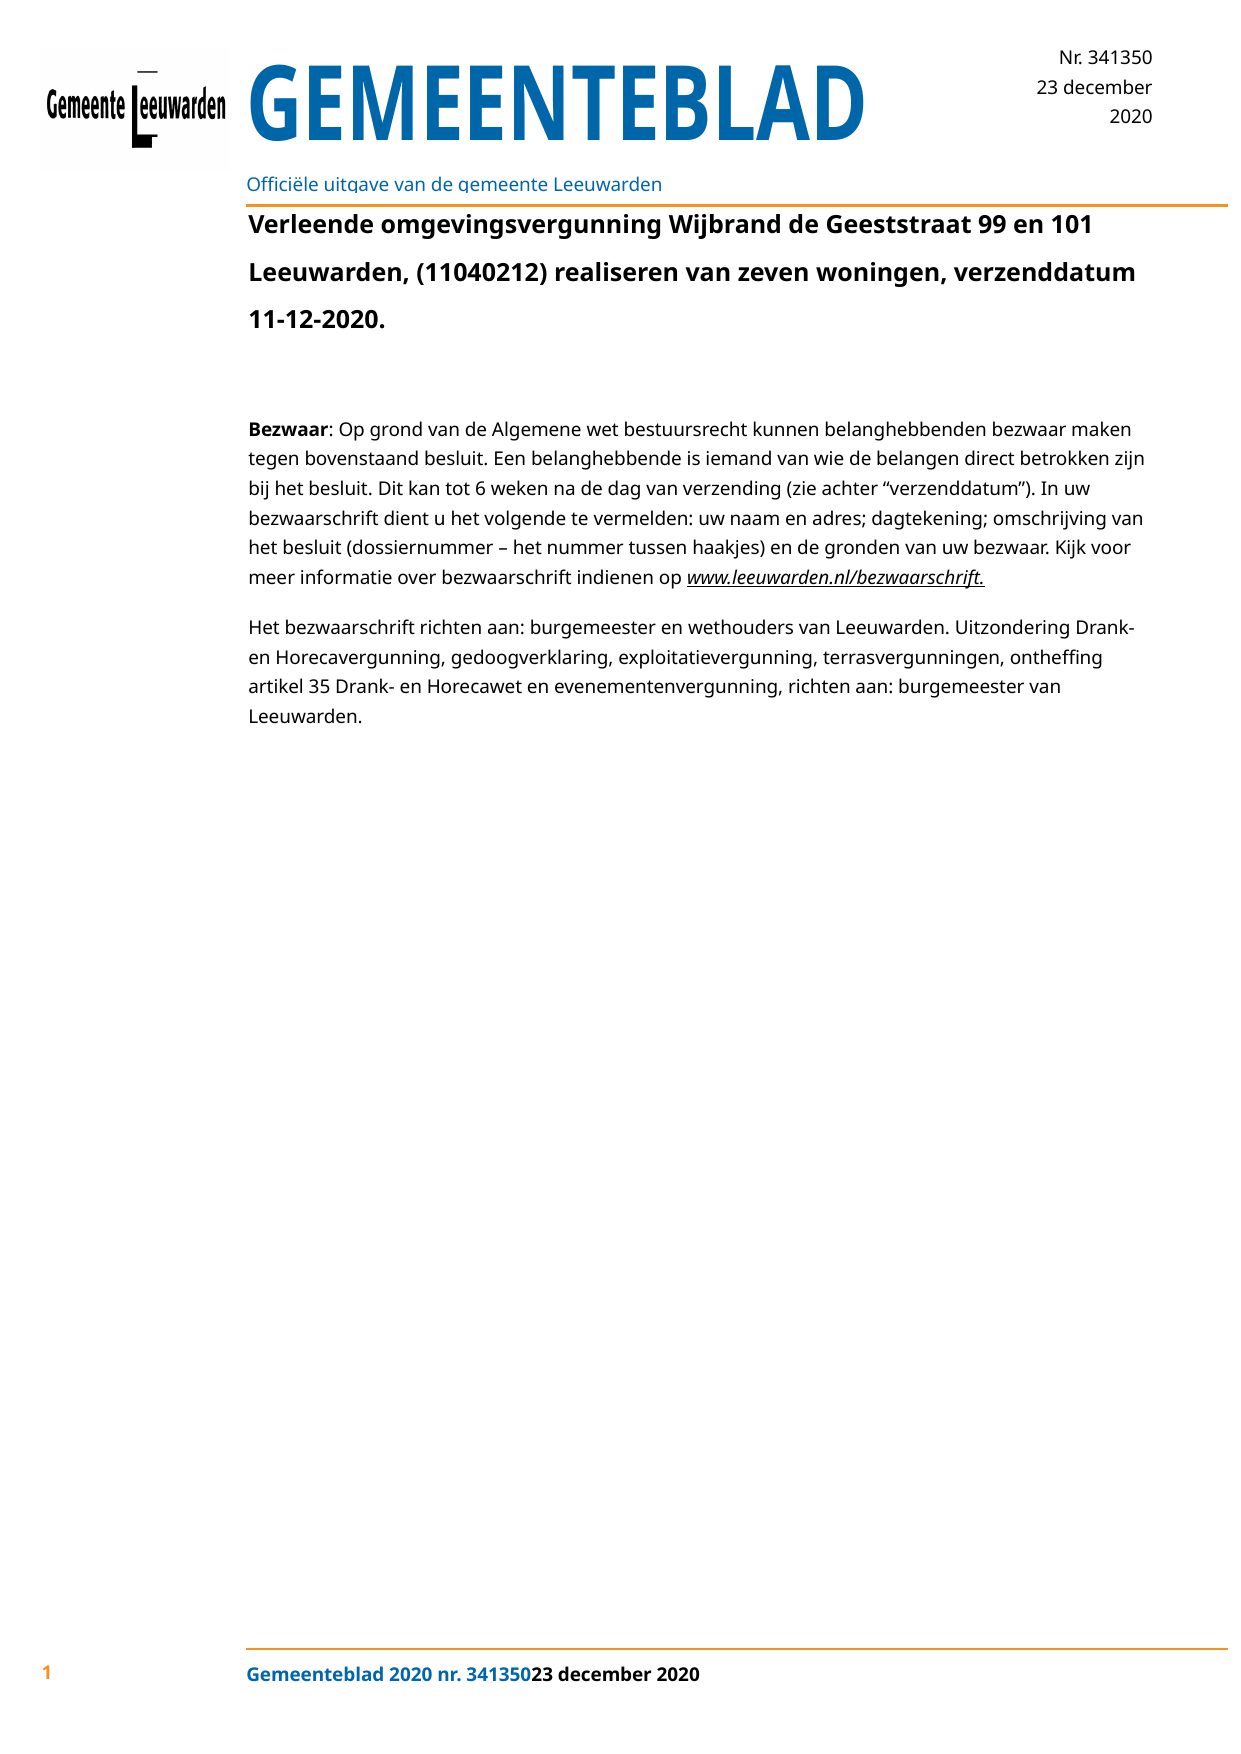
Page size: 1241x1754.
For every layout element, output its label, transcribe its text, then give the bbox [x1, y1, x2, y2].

picture [41, 47, 231, 172]
text Verleende omgevingsvergunning Wijbrand de Geeststraat 99 en 101 Leeuwarden, (11040212) realiseren van zeven woningen, verzenddatum 11-12-2020. [248, 207, 1152, 336]
text Het bezwaarschrift richten aan: burgemeester en wethouders van Leeuwarden. Uitzondering Drank- en Horecavergunning, gedoogverklaring, exploitatievergunning, terrasvergunningen, ontheffing artikel 35 Drank- en Horecawet en evenementenvergunning, richten aan: burgemeester van Leeuwarden. [248, 614, 1152, 729]
text Bezwaar: Op grond van de Algemene wet bestuursrecht kunnen belanghebbenden bezwaar maken tegen bovenstaand besluit. Een belanghebbende is iemand van wie de belangen direct betrokken zijn bij het besluit. Dit kan tot 6 weken na de dag van verzending (zie achter “verzenddatum”). In uw bezwaarschrift dient u het volgende te vermelden: uw naam en adres; dagtekening; omschrijving van het besluit (dossiernummer – het nummer tussen haakjes) en de gronden van uw bezwaar. Kijk voor meer informatie over bezwaarschrift indienen op www.leeuwarden.nl/bezwaarschrift. [248, 416, 1152, 589]
